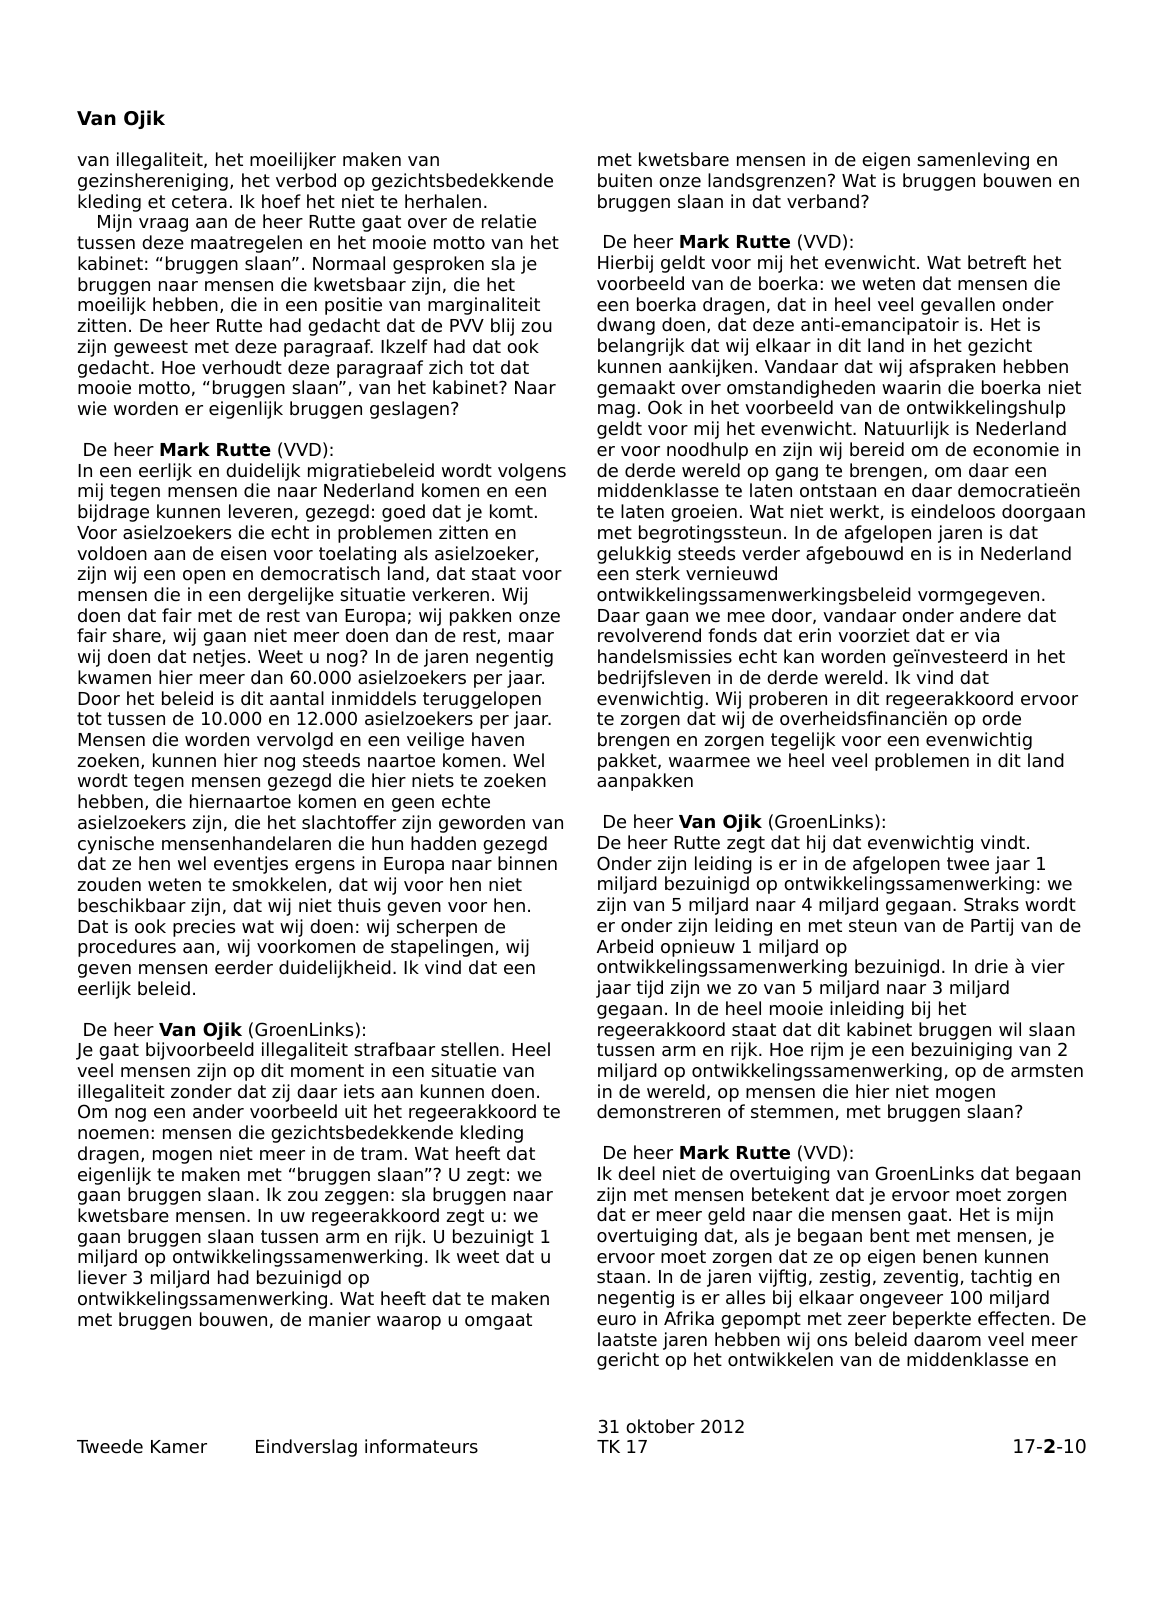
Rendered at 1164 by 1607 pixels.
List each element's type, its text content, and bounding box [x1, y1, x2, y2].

text Hierbij geldt voor mij het evenwicht. Wat betreft het voorbeeld van de boerka: we weten dat mensen die een boerka dragen, dat in heel veel gevallen onder dwang doen, dat deze anti-emancipatoir is. Het is belangrijk dat wij elkaar in dit land in het gezicht kunnen aankijken. Vandaar dat wij afspraken hebben gemaakt over omstandigheden waarin die boerka niet mag. Ook in het voorbeeld van de ontwikkelingshulp geldt voor mij het evenwicht. Natuurlijk is Nederland er voor noodhulp en zijn wij bereid om de economie in de derde wereld op gang te brengen, om daar een middenklasse te laten ontstaan en daar democratieën te laten groeien. Wat niet werkt, is eindeloos doorgaan met begrotingssteun. In de afgelopen jaren is dat gelukkig steeds verder afgebouwd en is in Nederland een sterk vernieuwd ontwikkelingssamenwerkingsbeleid vormgegeven. Daar gaan we mee door, vandaar onder andere dat revolverend fonds dat erin voorziet dat er via handelsmissies echt kan worden geïnvesteerd in het bedrijfsleven in de derde wereld. Ik vind dat evenwichtig. Wij proberen in dit regeerakkoord ervoor te zorgen dat wij de overheidsfinanciën op orde brengen en zorgen tegelijk voor een evenwichtig pakket, waarmee we heel veel problemen in dit land aanpakken [596, 253, 1087, 792]
text Je gaat bijvoorbeeld illegaliteit strafbaar stellen. Heel veel mensen zijn op dit moment in een situatie van illegaliteit zonder dat zij daar iets aan kunnen doen. Om nog een ander voorbeeld uit het regeerakkoord te noemen: mensen die gezichtsbedekkende kleding dragen, mogen niet meer in de tram. Wat heeft dat eigenlijk te maken met “bruggen slaan”? U zegt: we gaan bruggen slaan. Ik zou zeggen: sla bruggen naar kwetsbare mensen. In uw regeerakkoord zegt u: we gaan bruggen slaan tussen arm en rijk. U bezuinigt 1 miljard op ontwikkelingssamenwerking. Ik weet dat u liever 3 miljard had bezuinigd op ontwikkelingssamenwerking. Wat heeft dat te maken met bruggen bouwen, de manier waarop u omgaat [77, 1040, 567, 1330]
text met kwetsbare mensen in de eigen samenleving en buiten onze landsgrenzen? Wat is bruggen bouwen en bruggen slaan in dat verband? [596, 150, 1087, 212]
text De heer Van Ojik (GroenLinks): [77, 1019, 567, 1040]
text De heer Rutte zegt dat hij dat evenwichtig vindt. Onder zijn leiding is er in de afgelopen twee jaar 1 miljard bezuinigd op ontwikkelingssamenwerking: we zijn van 5 miljard naar 4 miljard gegaan. Straks wordt er onder zijn leiding en met steun van de Partij van de Arbeid opnieuw 1 miljard op ontwikkelingssamenwerking bezuinigd. In drie à vier jaar tijd zijn we zo van 5 miljard naar 3 miljard gegaan. In de heel mooie inleiding bij het regeerakkoord staat dat dit kabinet bruggen wil slaan tussen arm en rijk. Hoe rijm je een bezuiniging van 2 miljard op ontwikkelingssamenwerking, op de armsten in de wereld, op mensen die hier niet mogen demonstreren of stemmen, met bruggen slaan? [596, 833, 1087, 1123]
text In een eerlijk en duidelijk migratiebeleid wordt volgens mij tegen mensen die naar Nederland komen en een bijdrage kunnen leveren, gezegd: goed dat je komt. Voor asielzoekers die echt in problemen zitten en voldoen aan de eisen voor toelating als asielzoeker, zijn wij een open en democratisch land, dat staat voor mensen die in een dergelijke situatie verkeren. Wij doen dat fair met de rest van Europa; wij pakken onze fair share, wij gaan niet meer doen dan de rest, maar wij doen dat netjes. Weet u nog? In de jaren negentig kwamen hier meer dan 60.000 asielzoekers per jaar. Door het beleid is dit aantal inmiddels teruggelopen tot tussen de 10.000 en 12.000 asielzoekers per jaar. Mensen die worden vervolgd en een veilige haven zoeken, kunnen hier nog steeds naartoe komen. Wel wordt tegen mensen gezegd die hier niets te zoeken hebben, die hiernaartoe komen en geen echte asielzoekers zijn, die het slachtoffer zijn geworden van cynische mensenhandelaren die hun hadden gezegd dat ze hen wel eventjes ergens in Europa naar binnen zouden weten te smokkelen, dat wij voor hen niet beschikbaar zijn, dat wij niet thuis geven voor hen. Dat is ook precies wat wij doen: wij scherpen de procedures aan, wij voorkomen de stapelingen, wij geven mensen eerder duidelijkheid. Ik vind dat een eerlijk beleid. [77, 460, 567, 999]
text Ik deel niet de overtuiging van GroenLinks dat begaan zijn met mensen betekent dat je ervoor moet zorgen dat er meer geld naar die mensen gaat. Het is mijn overtuiging dat, als je begaan bent met mensen, je ervoor moet zorgen dat ze op eigen benen kunnen staan. In de jaren vijftig, zestig, zeventig, tachtig en negentig is er alles bij elkaar ongeveer 100 miljard euro in Afrika gepompt met zeer beperkte effecten. De laatste jaren hebben wij ons beleid daarom veel meer gericht op het ontwikkelen van de middenklasse en [596, 1164, 1087, 1371]
text De heer Mark Rutte (VVD): [77, 440, 567, 460]
text Mijn vraag aan de heer Rutte gaat over de relatie tussen deze maatregelen en het mooie motto van het kabinet: “bruggen slaan”. Normaal gesproken sla je bruggen naar mensen die kwetsbaar zijn, die het moeilijk hebben, die in een positie van marginaliteit zitten. De heer Rutte had gedacht dat de PVV blij zou zijn geweest met deze paragraaf. Ikzelf had dat ook gedacht. Hoe verhoudt deze paragraaf zich tot dat mooie motto, “bruggen slaan”, van het kabinet? Naar wie worden er eigenlijk bruggen geslagen? [77, 212, 567, 420]
text De heer Van Ojik (GroenLinks): [596, 812, 1087, 833]
text van illegaliteit, het moeilijker maken van gezinshereniging, het verbod op gezichtsbedekkende kleding et cetera. Ik hoef het niet te herhalen. [77, 150, 567, 212]
text De heer Mark Rutte (VVD): [596, 1143, 1087, 1164]
text De heer Mark Rutte (VVD): [596, 232, 1087, 253]
